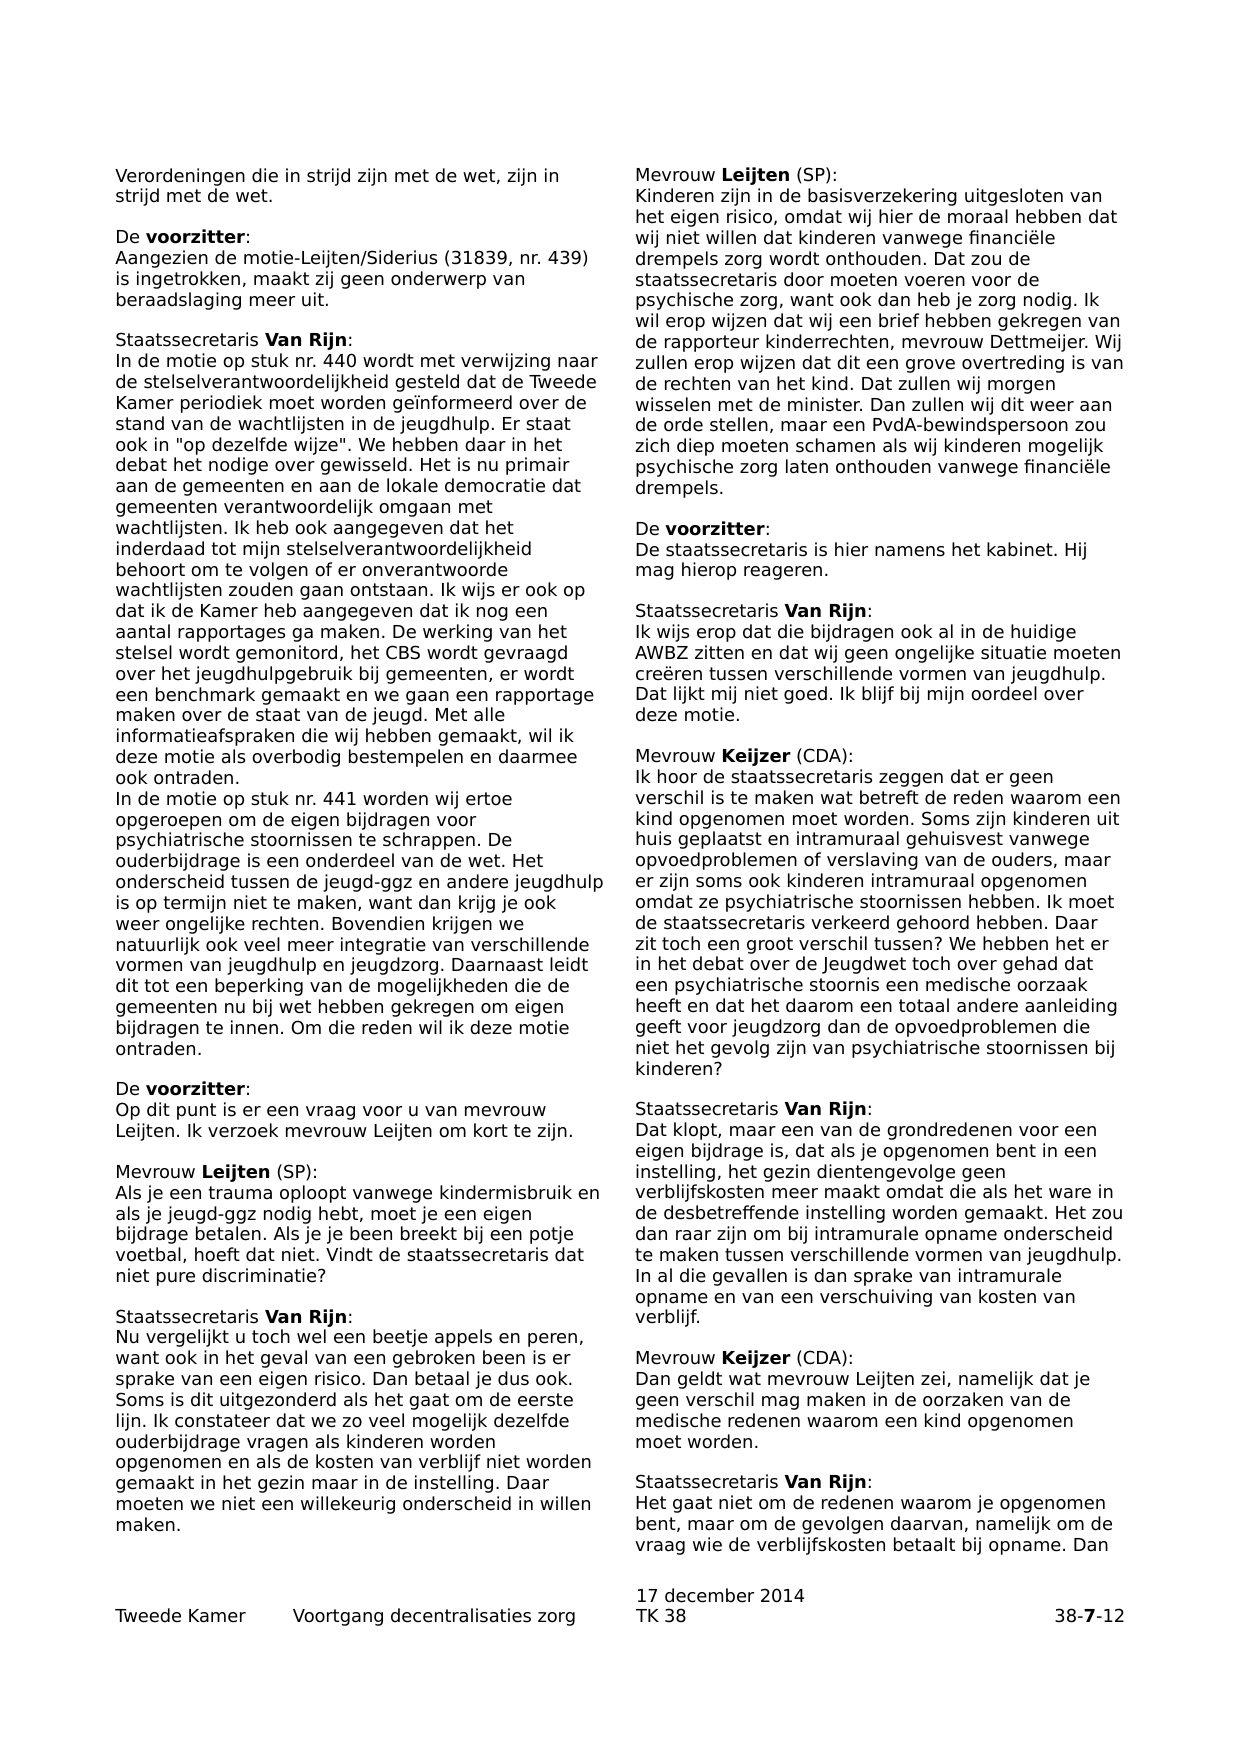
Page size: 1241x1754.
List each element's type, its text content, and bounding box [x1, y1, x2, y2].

text Ik hoor de staatssecretaris zeggen dat er geen verschil is te maken wat betreft de reden waarom een kind opgenomen moet worden. Soms zijn kinderen uit huis geplaatst en intramuraal gehuisvest vanwege opvoedproblemen of verslaving van de ouders, maar er zijn soms ook kinderen intramuraal opgenomen omdat ze psychiatrische stoornissen hebben. Ik moet de staatssecretaris verkeerd gehoord hebben. Daar zit toch een groot verschil tussen? We hebben het er in het debat over de Jeugdwet toch over gehad dat een psychiatrische stoornis een medische oorzaak heeft en dat het daarom een totaal andere aanleiding geeft voor jeugdzorg dan de opvoedproblemen die niet het gevolg zijn van psychiatrische stoornissen bij kinderen? [635, 767, 1125, 1079]
text Aangezien de motie-Leijten/Siderius (31839, nr. 439) is ingetrokken, maakt zij geen onderwerp van beraadslaging meer uit. [115, 248, 605, 310]
text In de motie op stuk nr. 441 worden wij ertoe opgeroepen om de eigen bijdragen voor psychiatrische stoornissen te schrappen. De ouderbijdrage is een onderdeel van de wet. Het onderscheid tussen de jeugd-ggz en andere jeugdhulp is op termijn niet te maken, want dan krijg je ook weer ongelijke rechten. Bovendien krijgen we natuurlijk ook veel meer integratie van verschillende vormen van jeugdhulp en jeugdzorg. Daarnaast leidt dit tot een beperking van de mogelijkheden die de gemeenten nu bij wet hebben gekregen om eigen bijdragen te innen. Om die reden wil ik deze motie ontraden. [115, 788, 605, 1059]
text Mevrouw Keijzer (CDA): [635, 1348, 1125, 1369]
text Ik wijs erop dat die bijdragen ook al in de huidige AWBZ zitten en dat wij geen ongelijke situatie moeten creëren tussen verschillende vormen van jeugdhulp. Dat lijkt mij niet goed. Ik blijf bij mijn oordeel over deze motie. [635, 622, 1125, 726]
text Staatssecretaris Van Rijn: [635, 601, 1125, 622]
text Staatssecretaris Van Rijn: [635, 1472, 1125, 1493]
text In de motie op stuk nr. 440 wordt met verwijzing naar de stelselverantwoordelijkheid gesteld dat de Tweede Kamer periodiek moet worden geïnformeerd over de stand van de wachtlijsten in de jeugdhulp. Er staat ook in "op dezelfde wijze". We hebben daar in het debat het nodige over gewisseld. Het is nu primair aan de gemeenten en aan de lokale democratie dat gemeenten verantwoordelijk omgaan met wachtlijsten. Ik heb ook aangegeven dat het inderdaad tot mijn stelselverantwoordelijkheid behoort om te volgen of er onverantwoorde wachtlijsten zouden gaan ontstaan. Ik wijs er ook op dat ik de Kamer heb aangegeven dat ik nog een aantal rapportages ga maken. De werking van het stelsel wordt gemonitord, het CBS wordt gevraagd over het jeugdhulpgebruik bij gemeenten, er wordt een benchmark gemaakt en we gaan een rapportage maken over de staat van de jeugd. Met alle informatieafspraken die wij hebben gemaakt, wil ik deze motie als overbodig bestempelen en daarmee ook ontraden. [115, 351, 605, 788]
text Mevrouw Keijzer (CDA): [635, 746, 1125, 767]
text De voorzitter: [115, 1079, 605, 1100]
text Nu vergelijkt u toch wel een beetje appels en peren, want ook in het geval van een gebroken been is er sprake van een eigen risico. Dan betaal je dus ook. Soms is dit uitgezonderd als het gaat om de eerste lijn. Ik constateer dat we zo veel mogelijk dezelfde ouderbijdrage vragen als kinderen worden opgenomen en als de kosten van verblijf niet worden gemaakt in het gezin maar in de instelling. Daar moeten we niet een willekeurig onderscheid in willen maken. [115, 1327, 605, 1536]
text Mevrouw Leijten (SP): [115, 1162, 605, 1182]
text Staatssecretaris Van Rijn: [115, 330, 605, 351]
text Als je een trauma oploopt vanwege kindermisbruik en als je jeugd-ggz nodig hebt, moet je een eigen bijdrage betalen. Als je je been breekt bij een potje voetbal, hoeft dat niet. Vindt de staatssecretaris dat niet pure discriminatie? [115, 1182, 605, 1287]
text Verordeningen die in strijd zijn met de wet, zijn in strijd met de wet. [115, 165, 605, 207]
text Staatssecretaris Van Rijn: [115, 1307, 605, 1327]
text De voorzitter: [635, 518, 1125, 539]
text Dat klopt, maar een van de grondredenen voor een eigen bijdrage is, dat als je opgenomen bent in een instelling, het gezin dientengevolge geen verblijfskosten meer maakt omdat die als het ware in de desbetreffende instelling worden gemaakt. Het zou dan raar zijn om bij intramurale opname onderscheid te maken tussen verschillende vormen van jeugdhulp. In al die gevallen is dan sprake van intramurale opname en van een verschuiving van kosten van verblijf. [635, 1120, 1125, 1328]
text Op dit punt is er een vraag voor u van mevrouw Leijten. Ik verzoek mevrouw Leijten om kort te zijn. [115, 1100, 605, 1142]
text Staatssecretaris Van Rijn: [635, 1099, 1125, 1120]
text Dan geldt wat mevrouw Leijten zei, namelijk dat je geen verschil mag maken in de oorzaken van de medische redenen waarom een kind opgenomen moet worden. [635, 1369, 1125, 1452]
text Kinderen zijn in de basisverzekering uitgesloten van het eigen risico, omdat wij hier de moraal hebben dat wij niet willen dat kinderen vanwege financiële drempels zorg wordt onthouden. Dat zou de staatssecretaris door moeten voeren voor de psychische zorg, want ook dan heb je zorg nodig. Ik wil erop wijzen dat wij een brief hebben gekregen van de rapporteur kinderrechten, mevrouw Dettmeijer. Wij zullen erop wijzen dat dit een grove overtreding is van de rechten van het kind. Dat zullen wij morgen wisselen met de minister. Dan zullen wij dit weer aan de orde stellen, maar een PvdA-bewindspersoon zou zich diep moeten schamen als wij kinderen mogelijk psychische zorg laten onthouden vanwege financiële drempels. [635, 186, 1125, 498]
text De staatssecretaris is hier namens het kabinet. Hij mag hierop reageren. [635, 539, 1125, 581]
text Mevrouw Leijten (SP): [635, 165, 1125, 186]
text Het gaat niet om de redenen waarom je opgenomen bent, maar om de gevolgen daarvan, namelijk om de vraag wie de verblijfskosten betaalt bij opname. Dan [635, 1493, 1125, 1555]
text De voorzitter: [115, 227, 605, 248]
